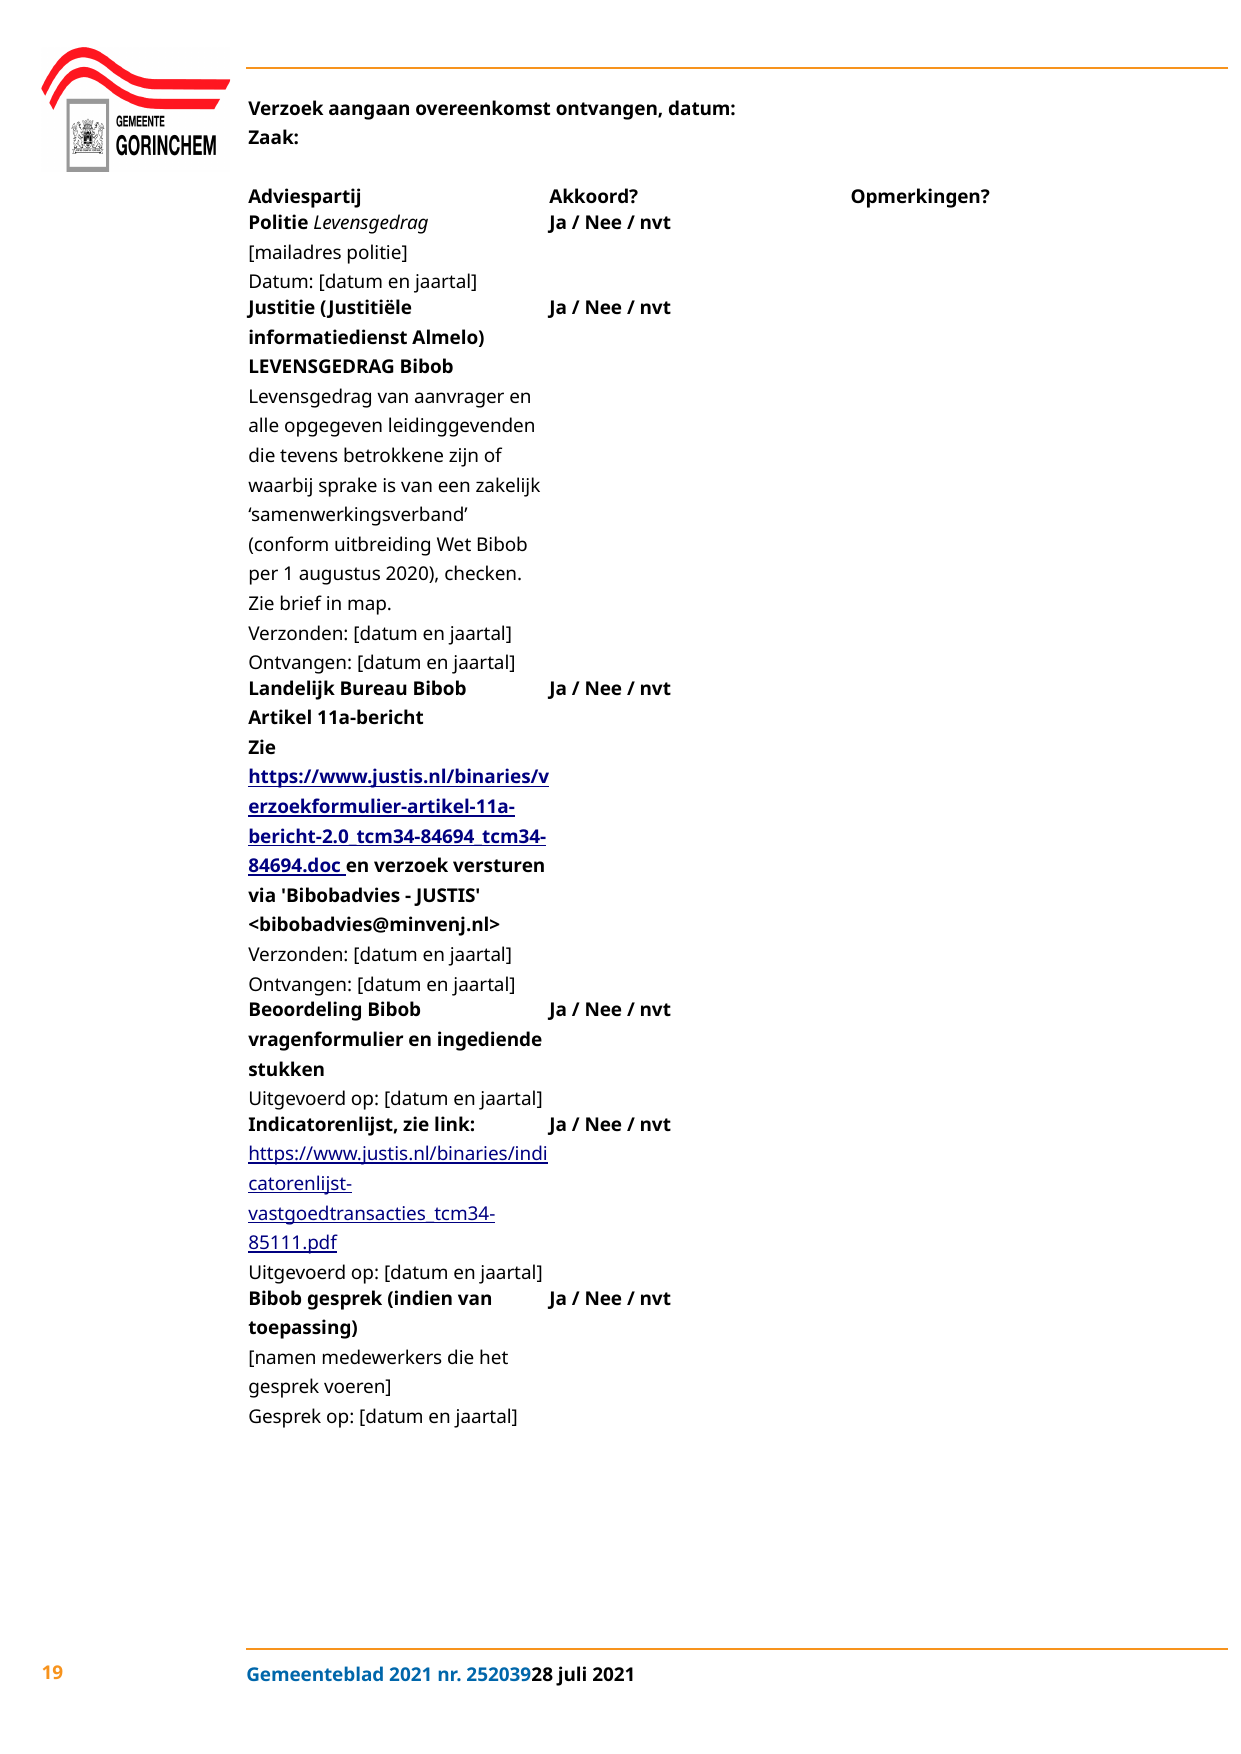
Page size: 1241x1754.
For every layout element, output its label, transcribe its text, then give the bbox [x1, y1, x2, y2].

table_cell [850, 294, 1152, 675]
table_cell Ja / Nee / nvt [549, 294, 850, 675]
table_cell Landelijk Bureau Bibob Artikel 11a-bericht Zie https://www.justis.nl/binaries/v [248, 675, 549, 786]
table_cell Ja / Nee / nvt [549, 1285, 850, 1429]
table_cell Indicatorenlijst, zie link: https://www.justis.nl/binaries/indicatorenlijst-vastgoedtransacties_tcm34-85111.pdf Uitgevoerd op: [datum en jaartal] [248, 1111, 549, 1285]
text Verzoek aangaan overeenkomst ontvangen, datum: [248, 95, 1152, 121]
table_cell [850, 675, 1152, 997]
table_cell erzoekformulier-artikel-11a-bericht-2.0_tcm34-84694_tcm34-84694.doc en verzoek versturen via 'Bibobadvies - JUSTIS' <bibobadvies@minvenj.nl> Verzonden: [datum en jaartal] Ontvangen: [datum en jaartal] [248, 787, 549, 997]
table_header Adviespartij [248, 184, 549, 209]
picture [41, 47, 231, 172]
table_cell Bibob gesprek (indien van toepassing) [namen medewerkers die het gesprek voeren] Gesprek op: [datum en jaartal] [248, 1285, 549, 1429]
table_cell [850, 1111, 1152, 1285]
table_cell Ja / Nee / nvt [549, 997, 850, 1111]
table_cell Ja / Nee / nvt [549, 675, 850, 997]
table_cell Beoordeling Bibob vragenformulier en ingediende stukken Uitgevoerd op: [datum en jaartal] [248, 997, 549, 1111]
table_cell [850, 209, 1152, 294]
table_cell [850, 997, 1152, 1111]
table_header Opmerkingen? [850, 184, 1152, 209]
table_cell Justitie (Justitiële informatiedienst Almelo) LEVENSGEDRAG Bibob Levensgedrag van aanvrager en alle opgegeven leidinggevenden die tevens betrokkene zijn of waarbij sprake is van een zakelijk ‘samenwerkingsverband’ (conform uitbreiding Wet Bibob per 1 augustus 2020), checken. Zie brief in map. Verzonden: [datum en jaartal] Ontvangen: [datum en jaartal] [248, 294, 549, 675]
text Zaak: [248, 124, 1152, 150]
table_header Akkoord? [549, 184, 850, 209]
table_cell Ja / Nee / nvt [549, 1111, 850, 1285]
table_cell [850, 1285, 1152, 1429]
table_cell Politie Levensgedrag [mailadres politie] Datum: [datum en jaartal] [248, 209, 549, 294]
table_cell Ja / Nee / nvt [549, 209, 850, 294]
